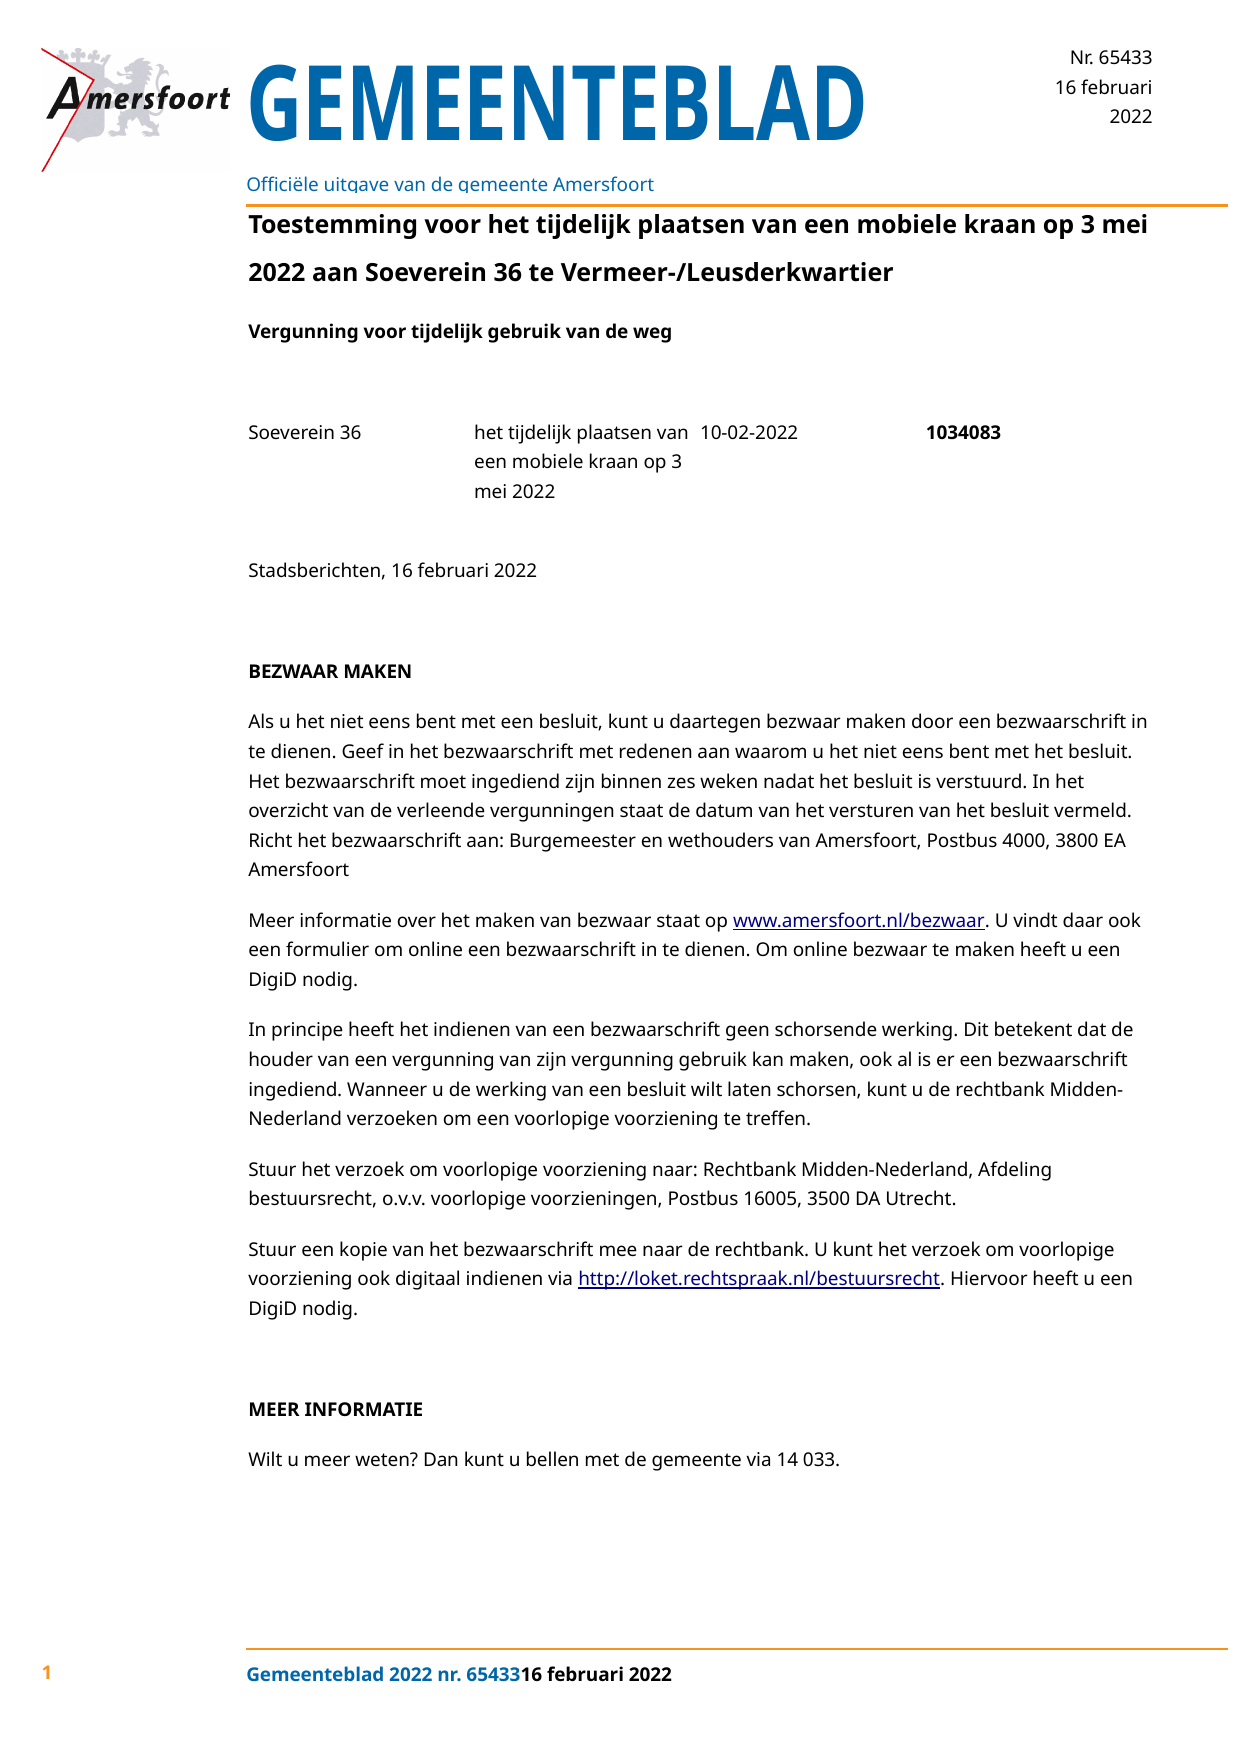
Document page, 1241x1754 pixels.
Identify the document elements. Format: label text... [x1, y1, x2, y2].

text Wilt u meer weten? Dan kunt u bellen met de gemeente via 14 033. [248, 1446, 1152, 1472]
text Stuur een kopie van het bezwaarschrift mee naar de rechtbank. U kunt het verzoek om voorlopige voorziening ook digitaal indienen via http://loket.rechtspraak.nl/bestuursrecht. Hiervoor heeft u een DigiD nodig. [248, 1236, 1152, 1321]
table_header Soeverein 36 [248, 419, 474, 504]
text In principe heeft het indienen van een bezwaarschrift geen schorsende werking. Dit betekent dat de houder van een vergunning van zijn vergunning gebruik kan maken, ook al is er een bezwaarschrift ingediend. Wanneer u de werking van een besluit wilt laten schorsen, kunt u de rechtbank Midden-Nederland verzoeken om een voorlopige voorziening te treffen. [248, 1017, 1152, 1131]
text MEER INFORMATIE [248, 1396, 1152, 1421]
text Stuur het verzoek om voorlopige voorziening naar: Rechtbank Midden-Nederland, Afdeling bestuursrecht, o.v.v. voorlopige voorzieningen, Postbus 16005, 3500 DA Utrecht. [248, 1156, 1152, 1211]
text Vergunning voor tijdelijk gebruik van de weg [248, 318, 1152, 344]
table_header het tijdelijk plaatsen van een mobiele kraan op 3 mei 2022 [474, 419, 700, 504]
text Als u het niet eens bent met een besluit, kunt u daartegen bezwaar maken door een bezwaarschrift in te dienen. Geef in het bezwaarschrift met redenen aan waarom u het niet eens bent met het besluit. Het bezwaarschrift moet ingediend zijn binnen zes weken nadat het besluit is verstuurd. In het overzicht van de verleende vergunningen staat de datum van het versturen van het besluit vermeld. Richt het bezwaarschrift aan: Burgemeester en wethouders van Amersfoort, Postbus 4000, 3800 EA Amersfoort [248, 709, 1152, 882]
text BEZWAAR MAKEN [248, 658, 1152, 684]
text Toestemming voor het tijdelijk plaatsen van een mobiele kraan op 3 mei 2022 aan Soeverein 36 te Vermeer-/Leusderkwartier [248, 207, 1152, 288]
picture [41, 47, 231, 172]
table_header 10-02-2022 [700, 419, 926, 504]
text Stadsberichten, 16 februari 2022 [248, 557, 1152, 583]
text Meer informatie over het maken van bezwaar staat op www.amersfoort.nl/bezwaar. U vindt daar ook een formulier om online een bezwaarschrift in te dienen. Om online bezwaar te maken heeft u een DigiD nodig. [248, 907, 1152, 992]
table_header 1034083 [926, 419, 1152, 504]
